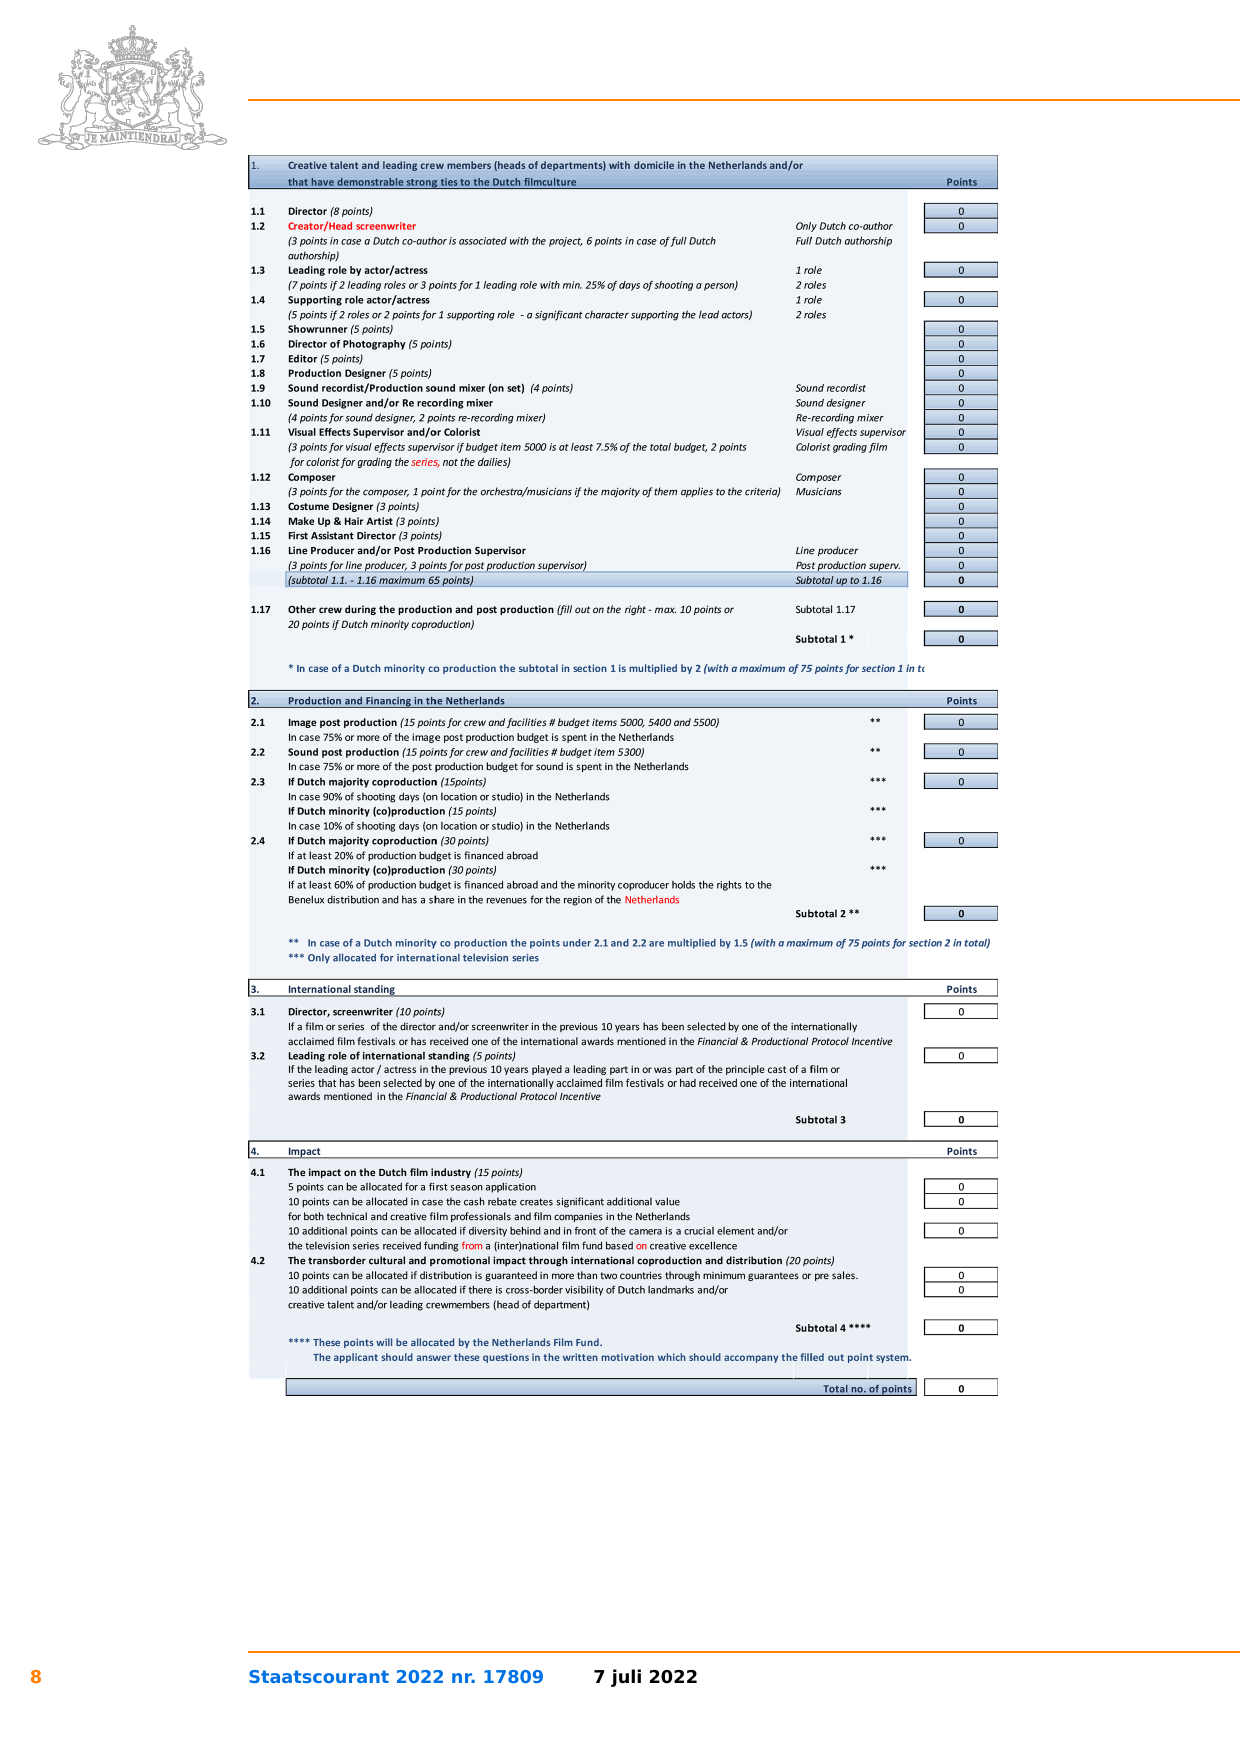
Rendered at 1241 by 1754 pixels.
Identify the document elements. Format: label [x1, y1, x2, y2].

picture [38, 25, 227, 150]
picture [248, 155, 998, 1396]
